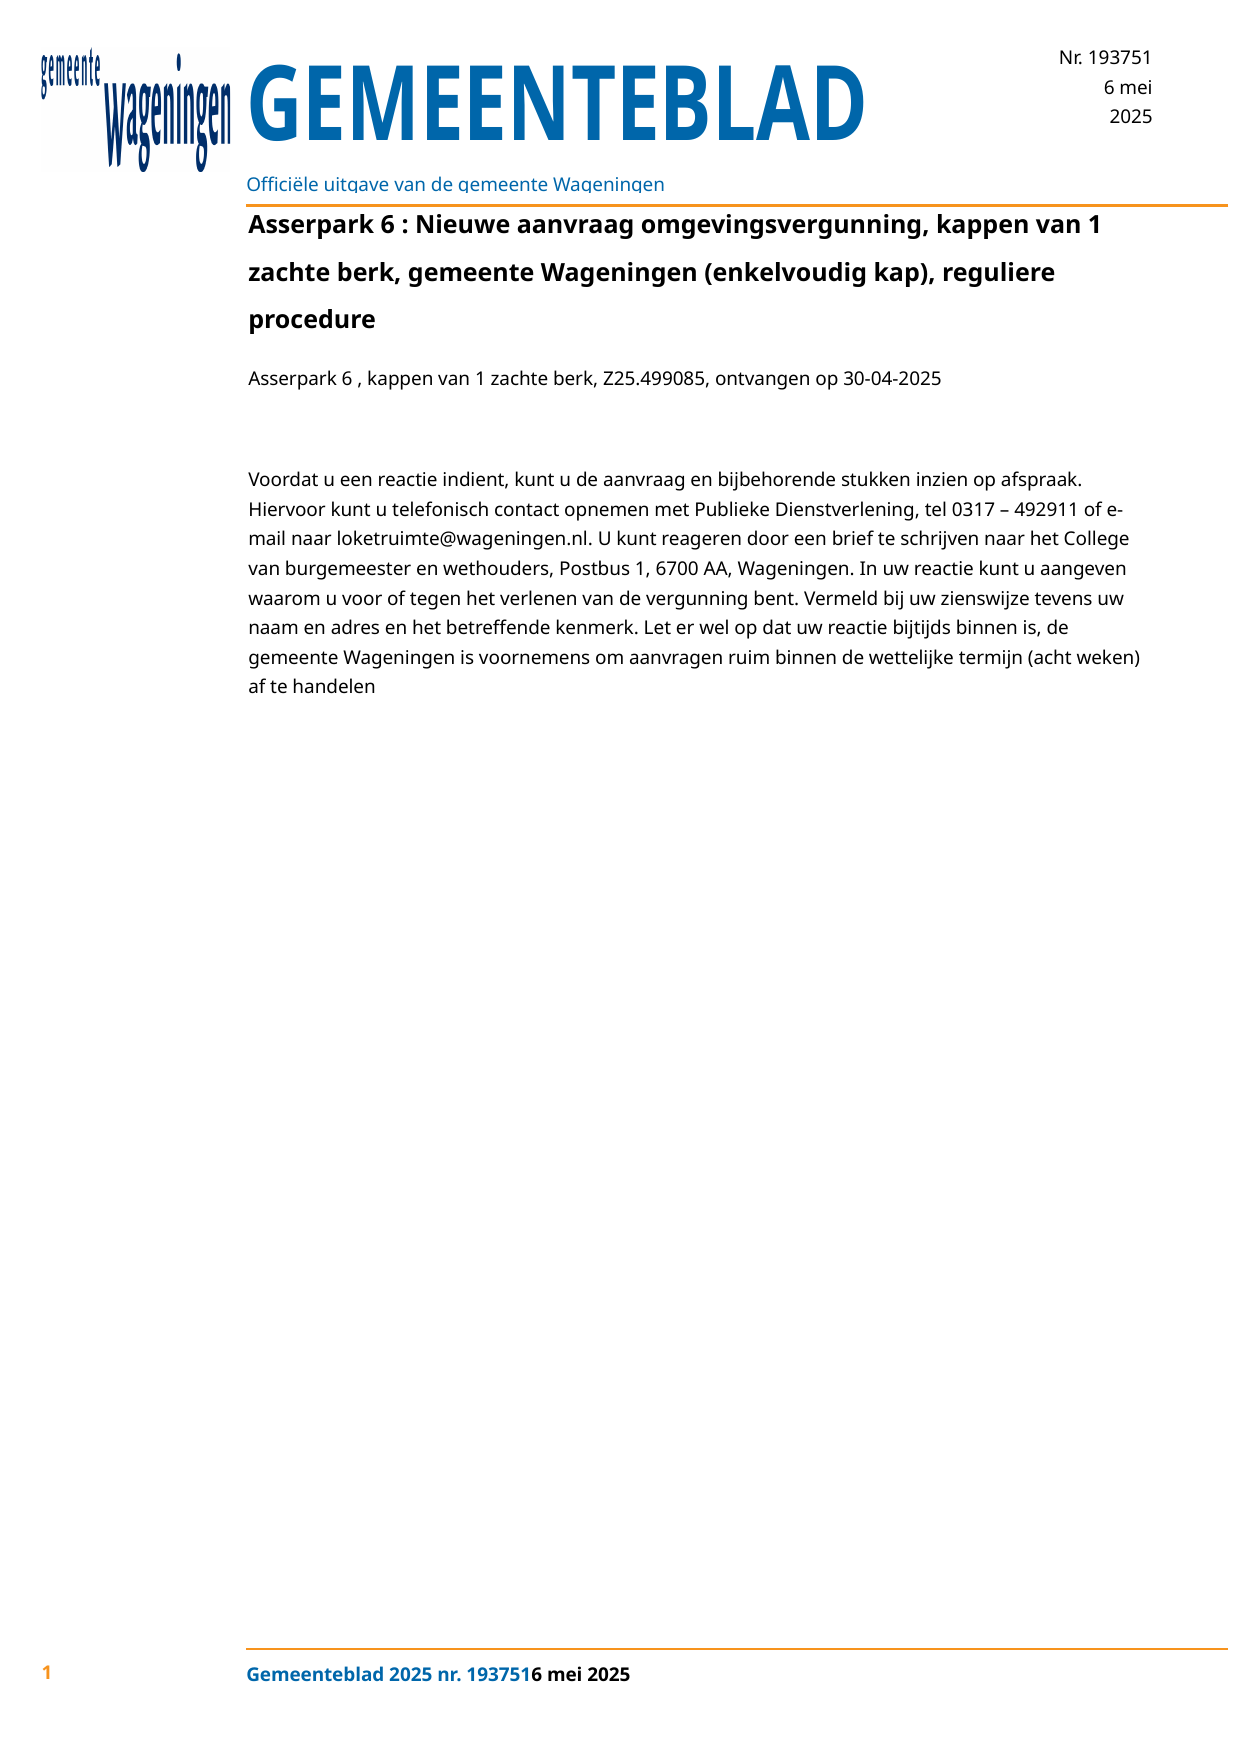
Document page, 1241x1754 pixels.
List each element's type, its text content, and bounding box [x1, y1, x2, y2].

picture [41, 47, 231, 172]
text Asserpark 6 , kappen van 1 zachte berk, Z25.499085, ontvangen op 30-04-2025 [248, 366, 1152, 391]
text Voordat u een reactie indient, kunt u de aanvraag en bijbehorende stukken inzien op afspraak. Hiervoor kunt u telefonisch contact opnemen met Publieke Dienstverlening, tel 0317 – 492911 of e-mail naar loketruimte@wageningen.nl. U kunt reageren door een brief te schrijven naar het College van burgemeester en wethouders, Postbus 1, 6700 AA, Wageningen. In uw reactie kunt u aangeven waarom u voor of tegen het verlenen van de vergunning bent. Vermeld bij uw zienswijze tevens uw naam en adres en het betreffende kenmerk. Let er wel op dat uw reactie bijtijds binnen is, de gemeente Wageningen is voornemens om aanvragen ruim binnen de wettelijke termijn (acht weken) af te handelen [248, 466, 1152, 699]
text Asserpark 6 : Nieuwe aanvraag omgevingsvergunning, kappen van 1 zachte berk, gemeente Wageningen (enkelvoudig kap), reguliere procedure [248, 207, 1152, 336]
